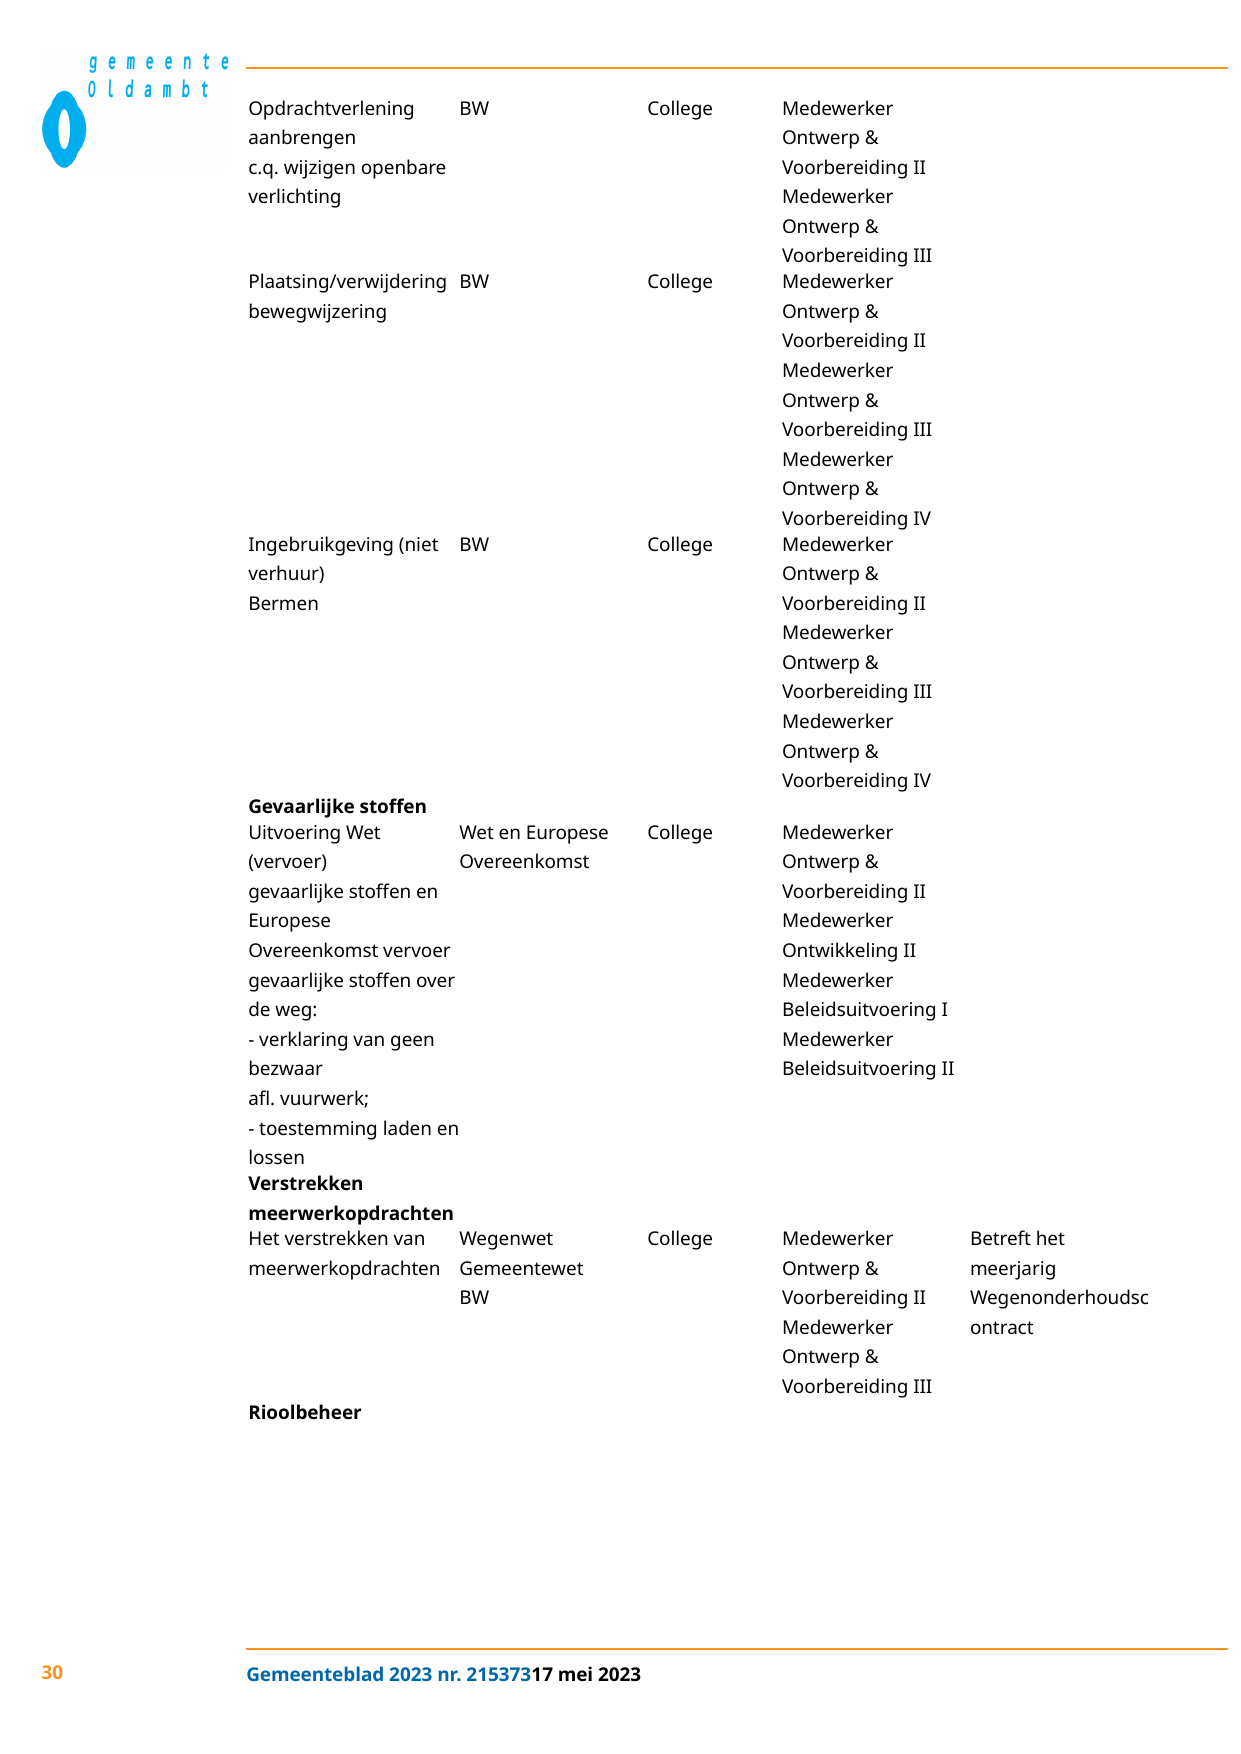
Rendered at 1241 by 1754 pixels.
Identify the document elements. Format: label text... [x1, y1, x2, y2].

table_cell [782, 793, 970, 819]
table_cell [647, 1170, 782, 1225]
table_cell [782, 1170, 970, 1225]
table_cell [970, 269, 1152, 531]
table_cell Medewerker Ontwerp & Voorbereiding II Medewerker Ontwerp & Voorbereiding III [782, 1225, 970, 1399]
table_cell Rioolbeheer [248, 1399, 459, 1425]
table_cell College [647, 269, 782, 531]
table_cell BW [459, 531, 647, 793]
table_cell Medewerker Ontwerp & Voorbereiding II Medewerker Ontwikkeling II Medewerker Beleidsuitvoering I Medewerker Beleidsuitvoering II [782, 819, 970, 1170]
table_cell BW [459, 95, 647, 268]
table_cell College [647, 531, 782, 793]
table_cell Het verstrekken van meerwerkopdrachten [248, 1225, 459, 1399]
table_cell [970, 1170, 1152, 1225]
table_cell College [647, 95, 782, 268]
table_cell Plaatsing/verwijdering bewegwijzering [248, 269, 459, 531]
table_cell Gevaarlijke stoffen [248, 793, 459, 819]
table_cell Ingebruikgeving (niet verhuur) Bermen [248, 531, 459, 793]
table_cell [647, 1399, 782, 1425]
table_cell [459, 1170, 647, 1225]
table_cell College [647, 1225, 782, 1399]
table_cell Medewerker Ontwerp & Voorbereiding II Medewerker Ontwerp & Voorbereiding III [782, 95, 970, 268]
table_cell [970, 819, 1152, 1170]
table_cell [782, 1399, 970, 1425]
table_cell [970, 531, 1152, 793]
table_cell [647, 793, 782, 819]
table_cell [970, 793, 1152, 819]
table_cell College [647, 819, 782, 1170]
table_cell Betreft het meerjarig Wegenonderhoudscontract [970, 1225, 1152, 1399]
picture [41, 47, 231, 172]
table_cell Wegenwet Gemeentewet BW [459, 1225, 647, 1399]
table_cell Verstrekken meerwerkopdrachten [248, 1170, 459, 1225]
table_cell [459, 1399, 647, 1425]
table_cell Medewerker Ontwerp & Voorbereiding II Medewerker Ontwerp & Voorbereiding III Medewerker Ontwerp & Voorbereiding IV [782, 269, 970, 531]
table_cell BW [459, 269, 647, 531]
table_cell Wet en Europese Overeenkomst [459, 819, 647, 1170]
table_cell [459, 793, 647, 819]
table_cell [970, 95, 1152, 268]
table_cell [970, 1399, 1152, 1425]
table_cell Uitvoering Wet (vervoer) gevaarlijke stoffen en Europese Overeenkomst vervoer gevaarlijke stoffen over de weg: - verklaring van geen bezwaar afl. vuurwerk; - toestemming laden en lossen [248, 819, 459, 1170]
table_cell Medewerker Ontwerp & Voorbereiding II Medewerker Ontwerp & Voorbereiding III Medewerker Ontwerp & Voorbereiding IV [782, 531, 970, 793]
table_cell Opdrachtverlening aanbrengen c.q. wijzigen openbare verlichting [248, 95, 459, 268]
